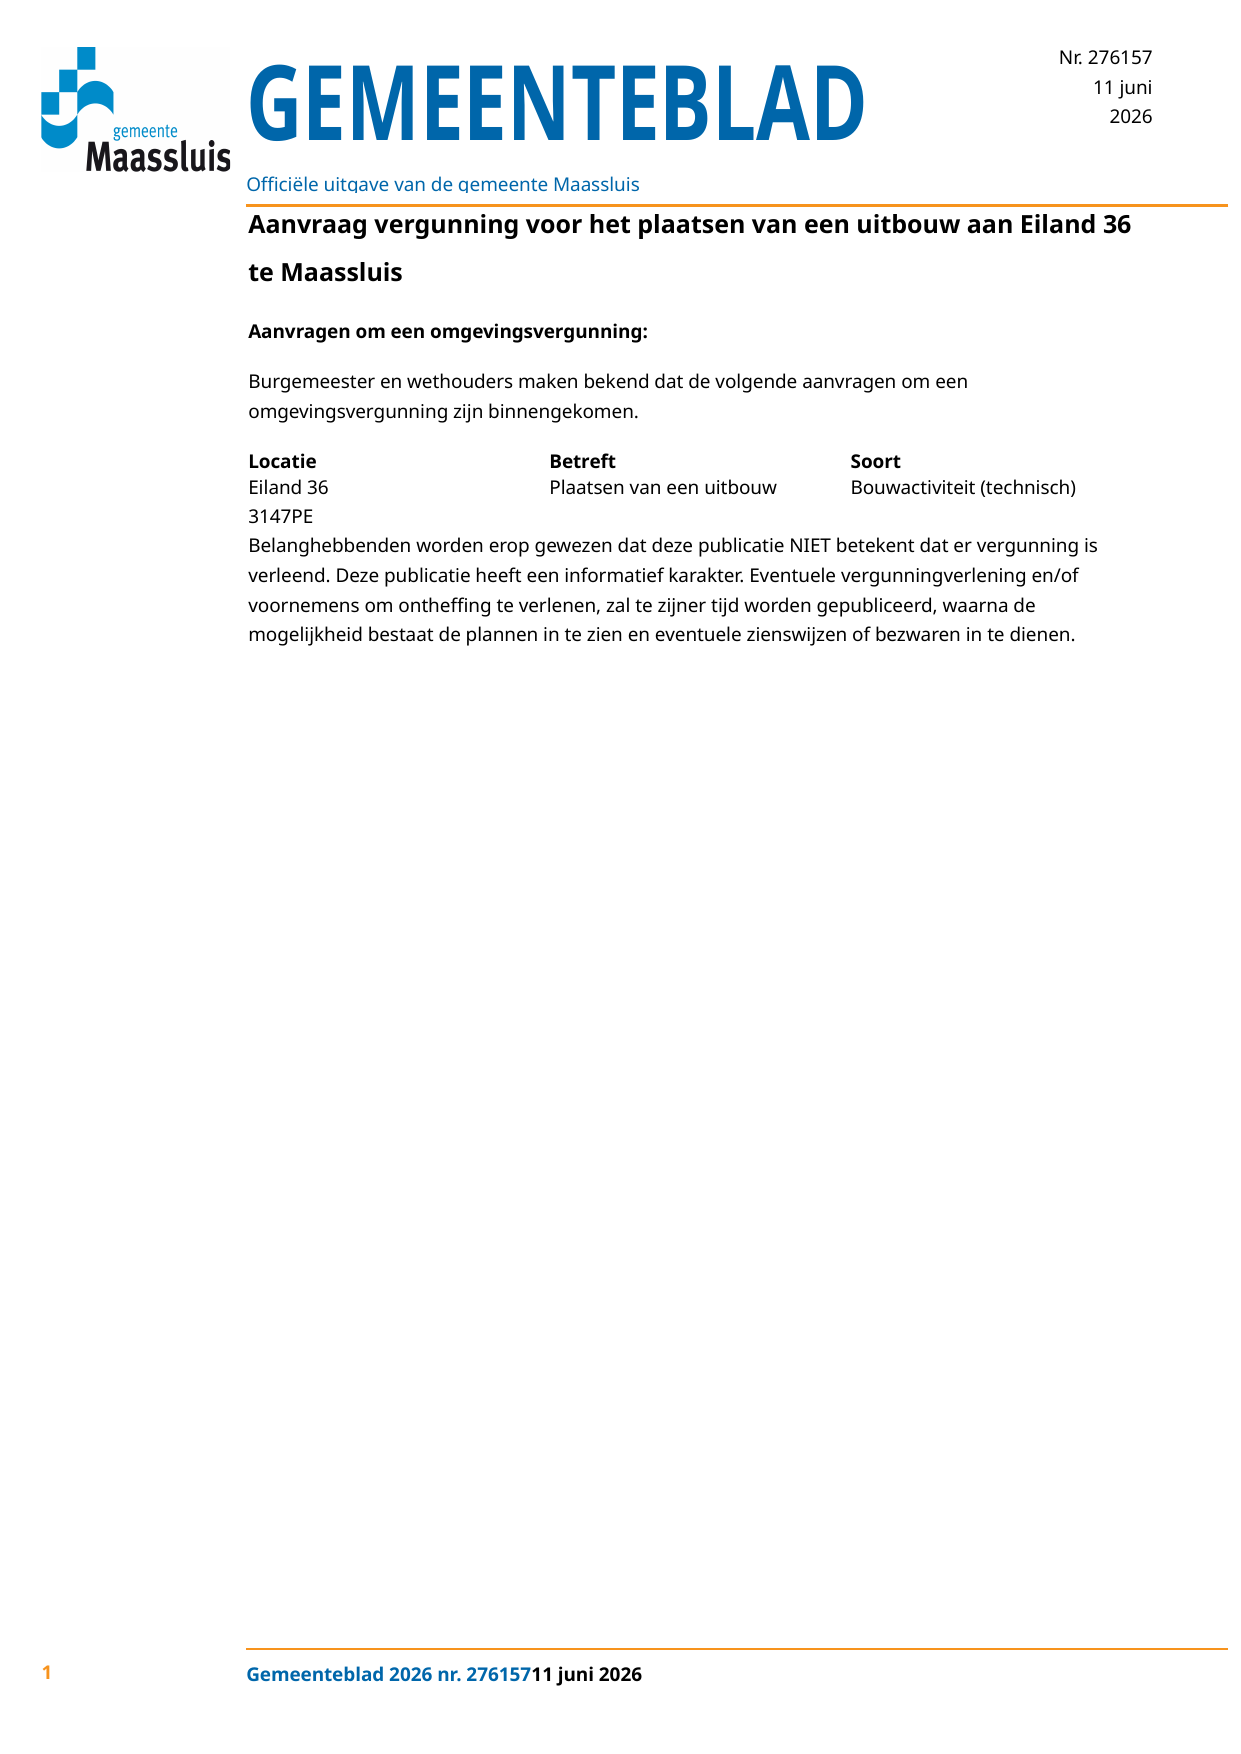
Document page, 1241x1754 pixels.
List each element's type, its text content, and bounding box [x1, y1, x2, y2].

text Burgemeester en wethouders maken bekend dat de volgende aanvragen om een omgevingsvergunning zijn binnengekomen. [248, 368, 1152, 424]
picture [41, 47, 231, 172]
table_cell Eiland 36 3147PE [248, 474, 549, 529]
text Aanvragen om een omgevingsvergunning: [248, 318, 1152, 344]
table_header Betreft [549, 449, 850, 474]
text Aanvraag vergunning voor het plaatsen van een uitbouw aan Eiland 36 te Maassluis [248, 207, 1152, 288]
table_cell Plaatsen van een uitbouw [549, 474, 850, 529]
table_header Soort [850, 449, 1152, 474]
table_cell Bouwactiviteit (technisch) [850, 474, 1152, 529]
table_header Locatie [248, 449, 549, 474]
text Belanghebbenden worden erop gewezen dat deze publicatie NIET betekent dat er vergunning is verleend. Deze publicatie heeft een informatief karakter. Eventuele vergunningverlening en/of voornemens om ontheffing te verlenen, zal te zijner tijd worden gepubliceerd, waarna de mogelijkheid bestaat de plannen in te zien en eventuele zienswijzen of bezwaren in te dienen. [248, 533, 1152, 647]
picture [41, 47, 77, 92]
